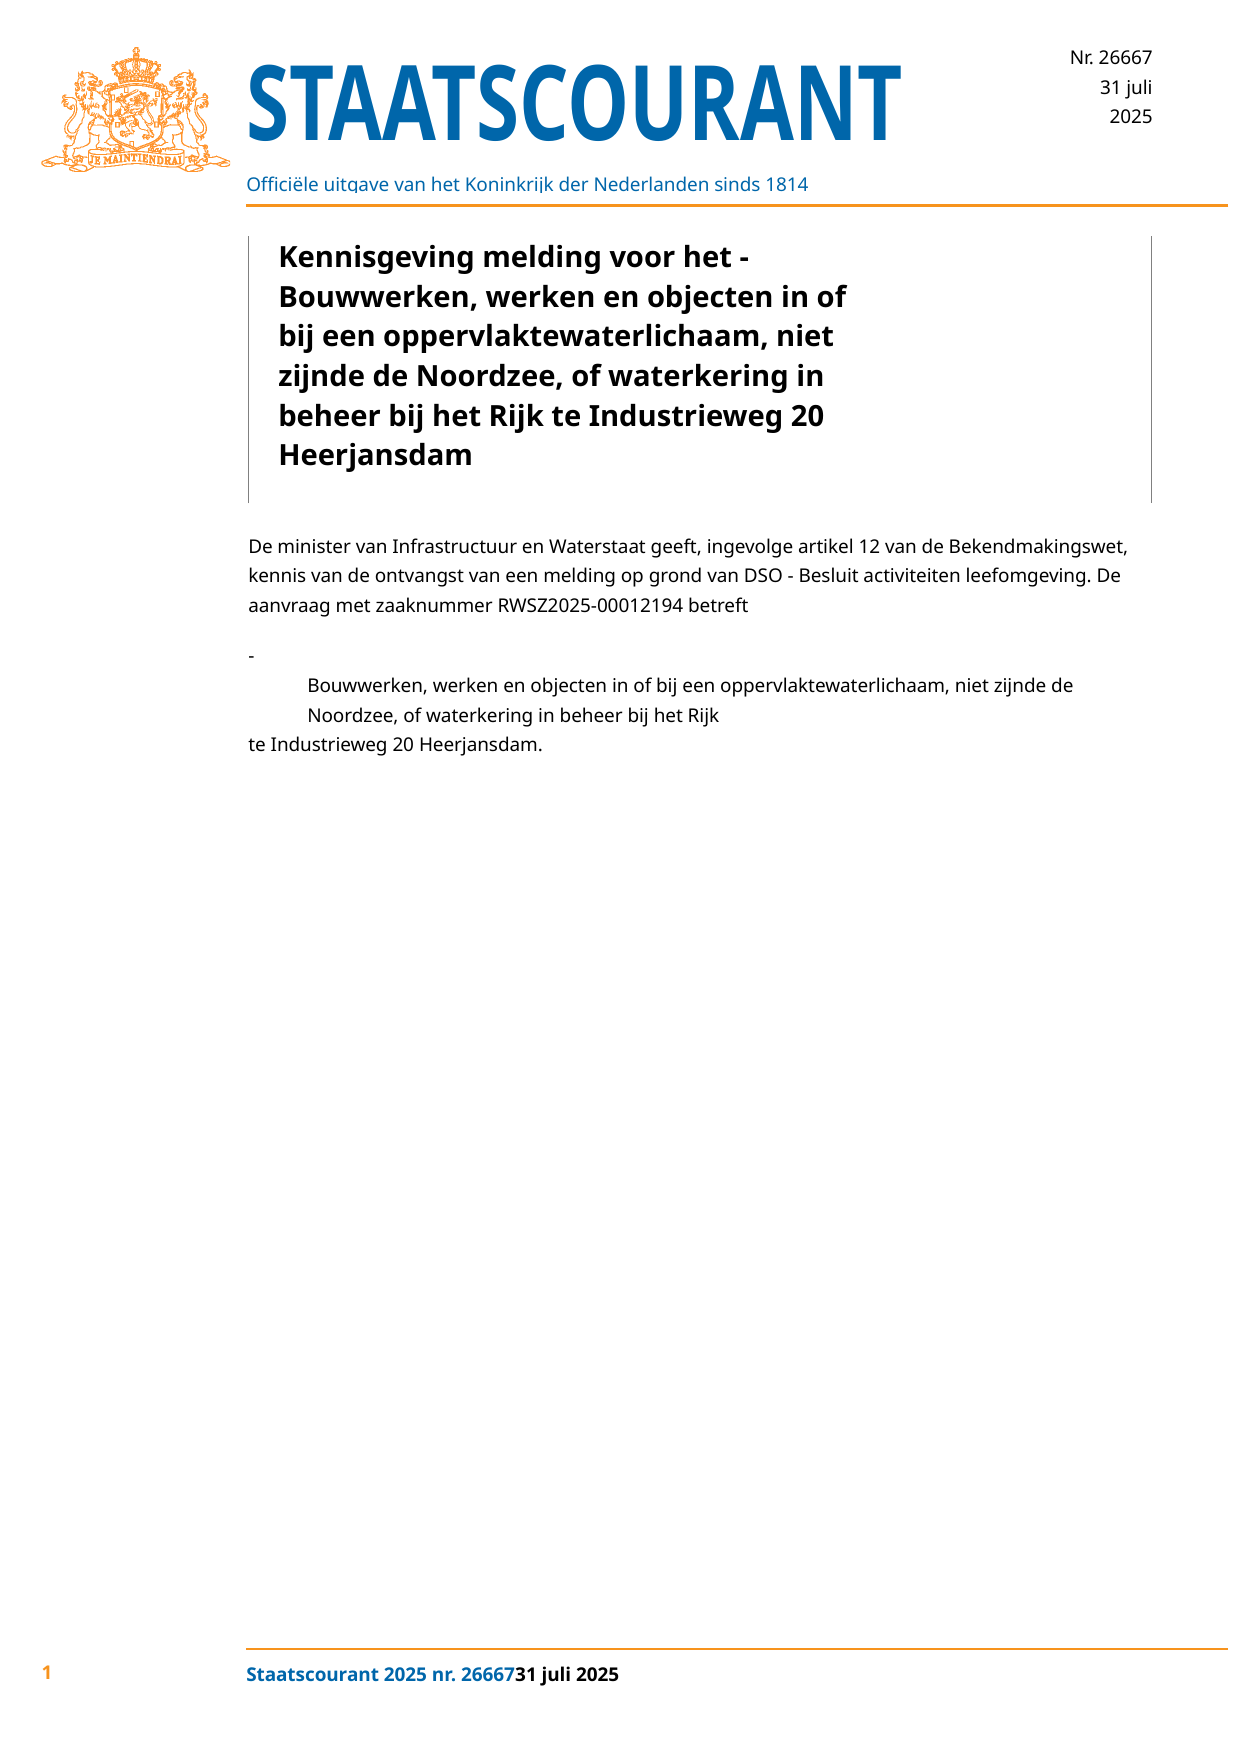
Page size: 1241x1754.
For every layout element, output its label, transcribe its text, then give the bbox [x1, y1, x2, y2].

list Bouwwerken, werken en objecten in of bij een oppervlaktewaterlichaam, niet zijnde de Noordzee, of waterkering in beheer bij het Rijk [248, 672, 1152, 727]
table_header [850, 414, 1151, 503]
picture [912, 236, 1090, 414]
table_header [850, 236, 912, 413]
text De minister van Infrastructuur en Waterstaat geeft, ingevolge artikel 12 van de Bekendmakingswet, kennis van de ontvangst van een melding op grond van DSO - Besluit activiteiten leefomgeving. De aanvraag met zaaknummer RWSZ2025-00012194 betreft [248, 533, 1152, 618]
table_header Kennisgeving melding voor het -Bouwwerken, werken en objecten in of bij een oppervlaktewaterlichaam, niet zijnde de Noordzee, of waterkering in beheer bij het Rijk te Industrieweg 20 Heerjansdam [249, 236, 850, 503]
picture [41, 47, 231, 172]
text te Industrieweg 20 Heerjansdam. [248, 731, 1152, 757]
table_header [1090, 236, 1151, 413]
